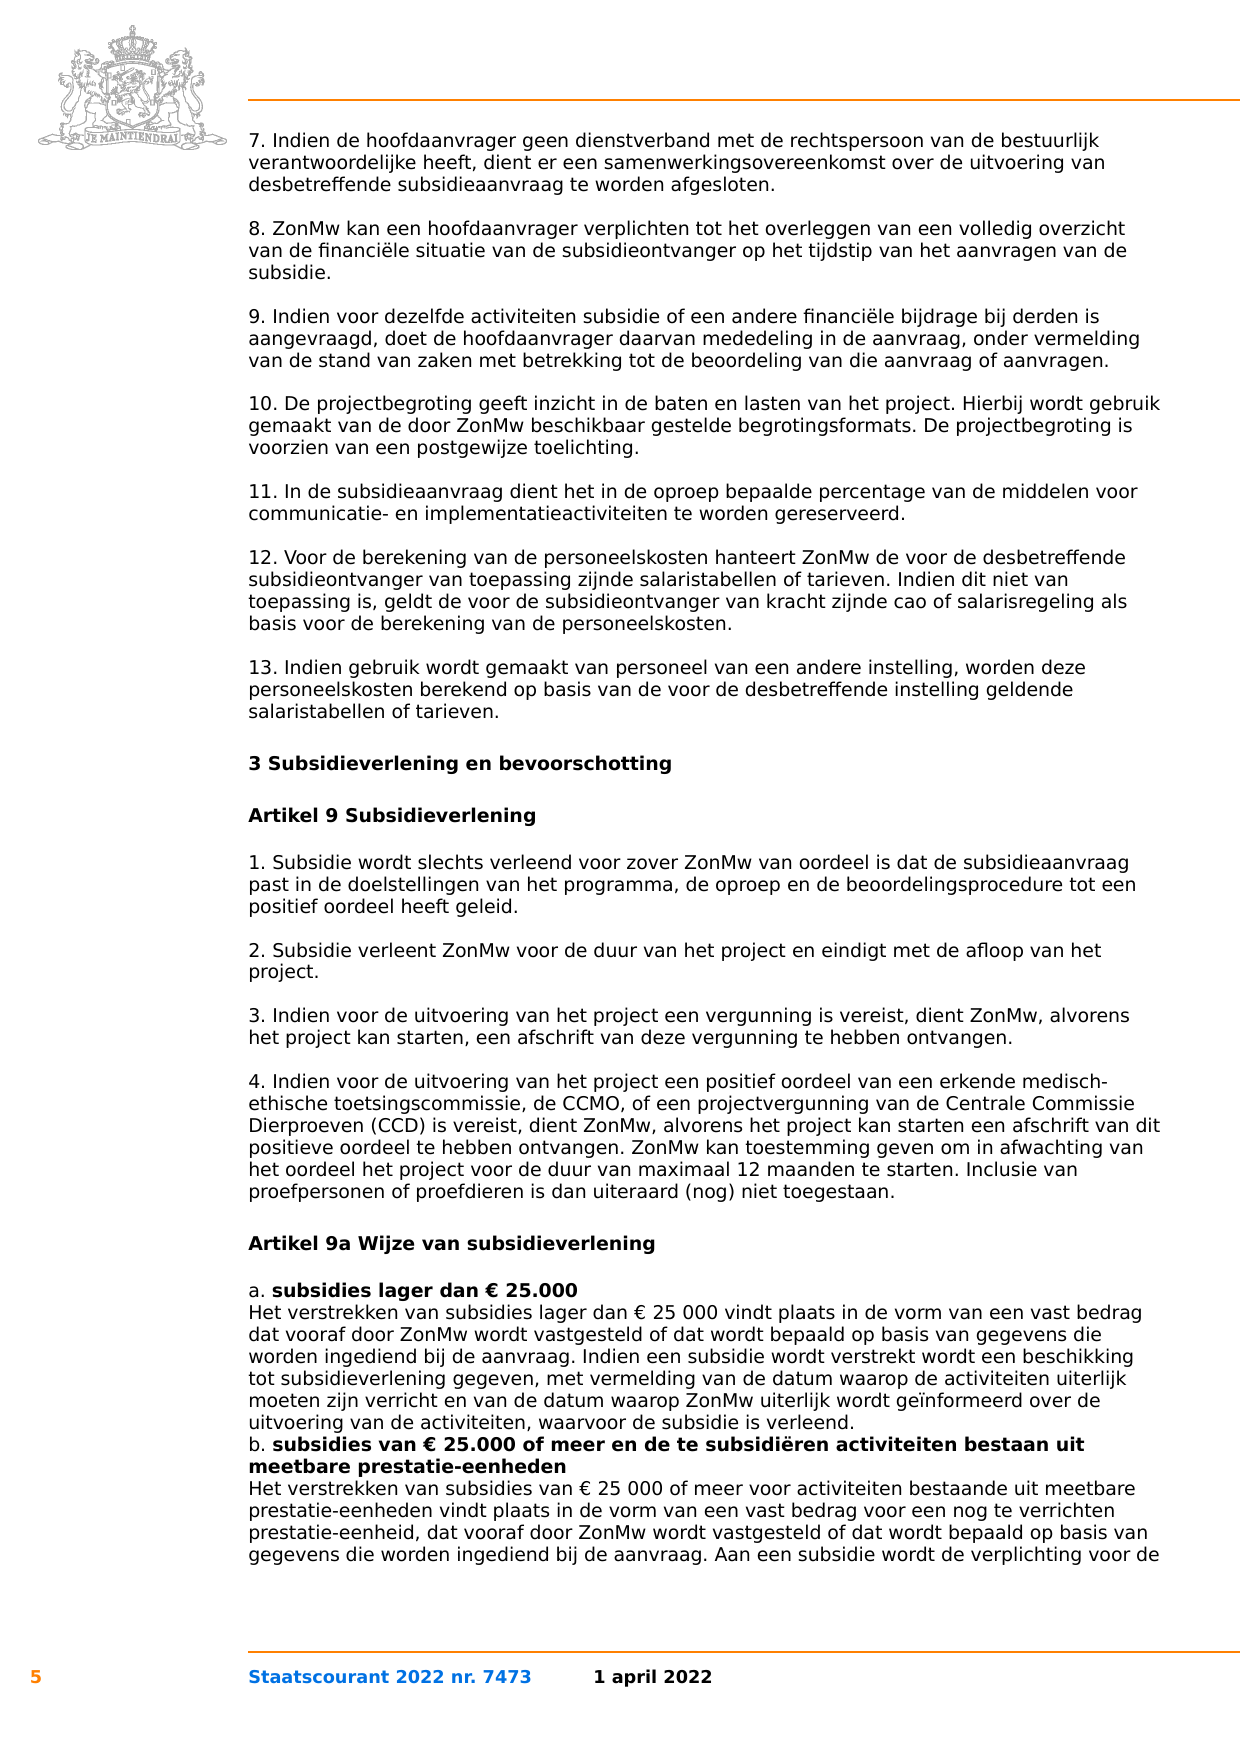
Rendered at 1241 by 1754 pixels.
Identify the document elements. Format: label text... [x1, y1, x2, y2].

text 8. ZonMw kan een hoofdaanvrager verplichten tot het overleggen van een volledig overzicht van de financiële situatie van de subsidieontvanger op het tijdstip van het aanvragen van de subsidie. [248, 218, 1163, 284]
subtitle 3 Subsidieverlening en bevoorschotting [248, 753, 1163, 775]
text Het verstrekken van subsidies van € 25 000 of meer voor activiteiten bestaande uit meetbare prestatie-eenheden vindt plaats in de vorm van een vast bedrag voor een nog te verrichten prestatie-eenheid, dat vooraf door ZonMw wordt vastgesteld of dat wordt bepaald op basis van gegevens die worden ingediend bij de aanvraag. Aan een subsidie wordt de verplichting voor de [248, 1478, 1163, 1566]
text 9. Indien voor dezelfde activiteiten subsidie of een andere financiële bijdrage bij derden is aangevraagd, doet de hoofdaanvrager daarvan mededeling in de aanvraag, onder vermelding van de stand van zaken met betrekking tot de beoordeling van die aanvraag of aanvragen. [248, 306, 1163, 371]
text 7. Indien de hoofdaanvrager geen dienstverband met de rechtspersoon van de bestuurlijk verantwoordelijke heeft, dient er een samenwerkingsovereenkomst over de uitvoering van desbetreffende subsidieaanvraag te worden afgesloten. [248, 130, 1163, 196]
text 4. Indien voor de uitvoering van het project een positief oordeel van een erkende medisch-ethische toetsingscommissie, de CCMO, of een projectvergunning van de Centrale Commissie Dierproeven (CCD) is vereist, dient ZonMw, alvorens het project kan starten een afschrift van dit positieve oordeel te hebben ontvangen. ZonMw kan toestemming geven om in afwachting van het oordeel het project voor de duur van maximaal 12 maanden te starten. Inclusie van proefpersonen of proefdieren is dan uiteraard (nog) niet toegestaan. [248, 1071, 1163, 1203]
text 12. Voor de berekening van de personeelskosten hanteert ZonMw de voor de desbetreffende subsidieontvanger van toepassing zijnde salaristabellen of tarieven. Indien dit niet van toepassing is, geldt de voor de subsidieontvanger van kracht zijnde cao of salarisregeling als basis voor de berekening van de personeelskosten. [248, 547, 1163, 635]
text 2. Subsidie verleent ZonMw voor de duur van het project en eindigt met de afloop van het project. [248, 939, 1163, 983]
text a. subsidies lager dan € 25.000 [248, 1280, 1163, 1302]
text 13. Indien gebruik wordt gemaakt van personeel van een andere instelling, worden deze personeelskosten berekend op basis van de voor de desbetreffende instelling geldende salaristabellen of tarieven. [248, 657, 1163, 723]
text 1. Subsidie wordt slechts verleend voor zover ZonMw van oordeel is dat de subsidieaanvraag past in de doelstellingen van het programma, de oproep en de beoordelingsprocedure tot een positief oordeel heeft geleid. [248, 852, 1163, 918]
text 10. De projectbegroting geeft inzicht in de baten en lasten van het project. Hierbij wordt gebruik gemaakt van de door ZonMw beschikbaar gestelde begrotingsformats. De projectbegroting is voorzien van een postgewijze toelichting. [248, 393, 1163, 459]
text 11. In de subsidieaanvraag dient het in de oproep bepaalde percentage van de middelen voor communicatie- en implementatieactiviteiten te worden gereserveerd. [248, 481, 1163, 525]
text Het verstrekken van subsidies lager dan € 25 000 vindt plaats in de vorm van een vast bedrag dat vooraf door ZonMw wordt vastgesteld of dat wordt bepaald op basis van gegevens die worden ingediend bij de aanvraag. Indien een subsidie wordt verstrekt wordt een beschikking tot subsidieverlening gegeven, met vermelding van de datum waarop de activiteiten uiterlijk moeten zijn verricht en van de datum waarop ZonMw uiterlijk wordt geïnformeerd over de uitvoering van de activiteiten, waarvoor de subsidie is verleend. [248, 1302, 1163, 1434]
text 3. Indien voor de uitvoering van het project een vergunning is vereist, dient ZonMw, alvorens het project kan starten, een afschrift van deze vergunning te hebben ontvangen. [248, 1005, 1163, 1049]
subtitle Artikel 9a Wijze van subsidieverlening [248, 1233, 1163, 1255]
picture [38, 25, 227, 150]
text b. subsidies van € 25.000 of meer en de te subsidiëren activiteiten bestaan uit meetbare prestatie-eenheden [248, 1434, 1163, 1478]
subtitle Artikel 9 Subsidieverlening [248, 805, 1163, 827]
